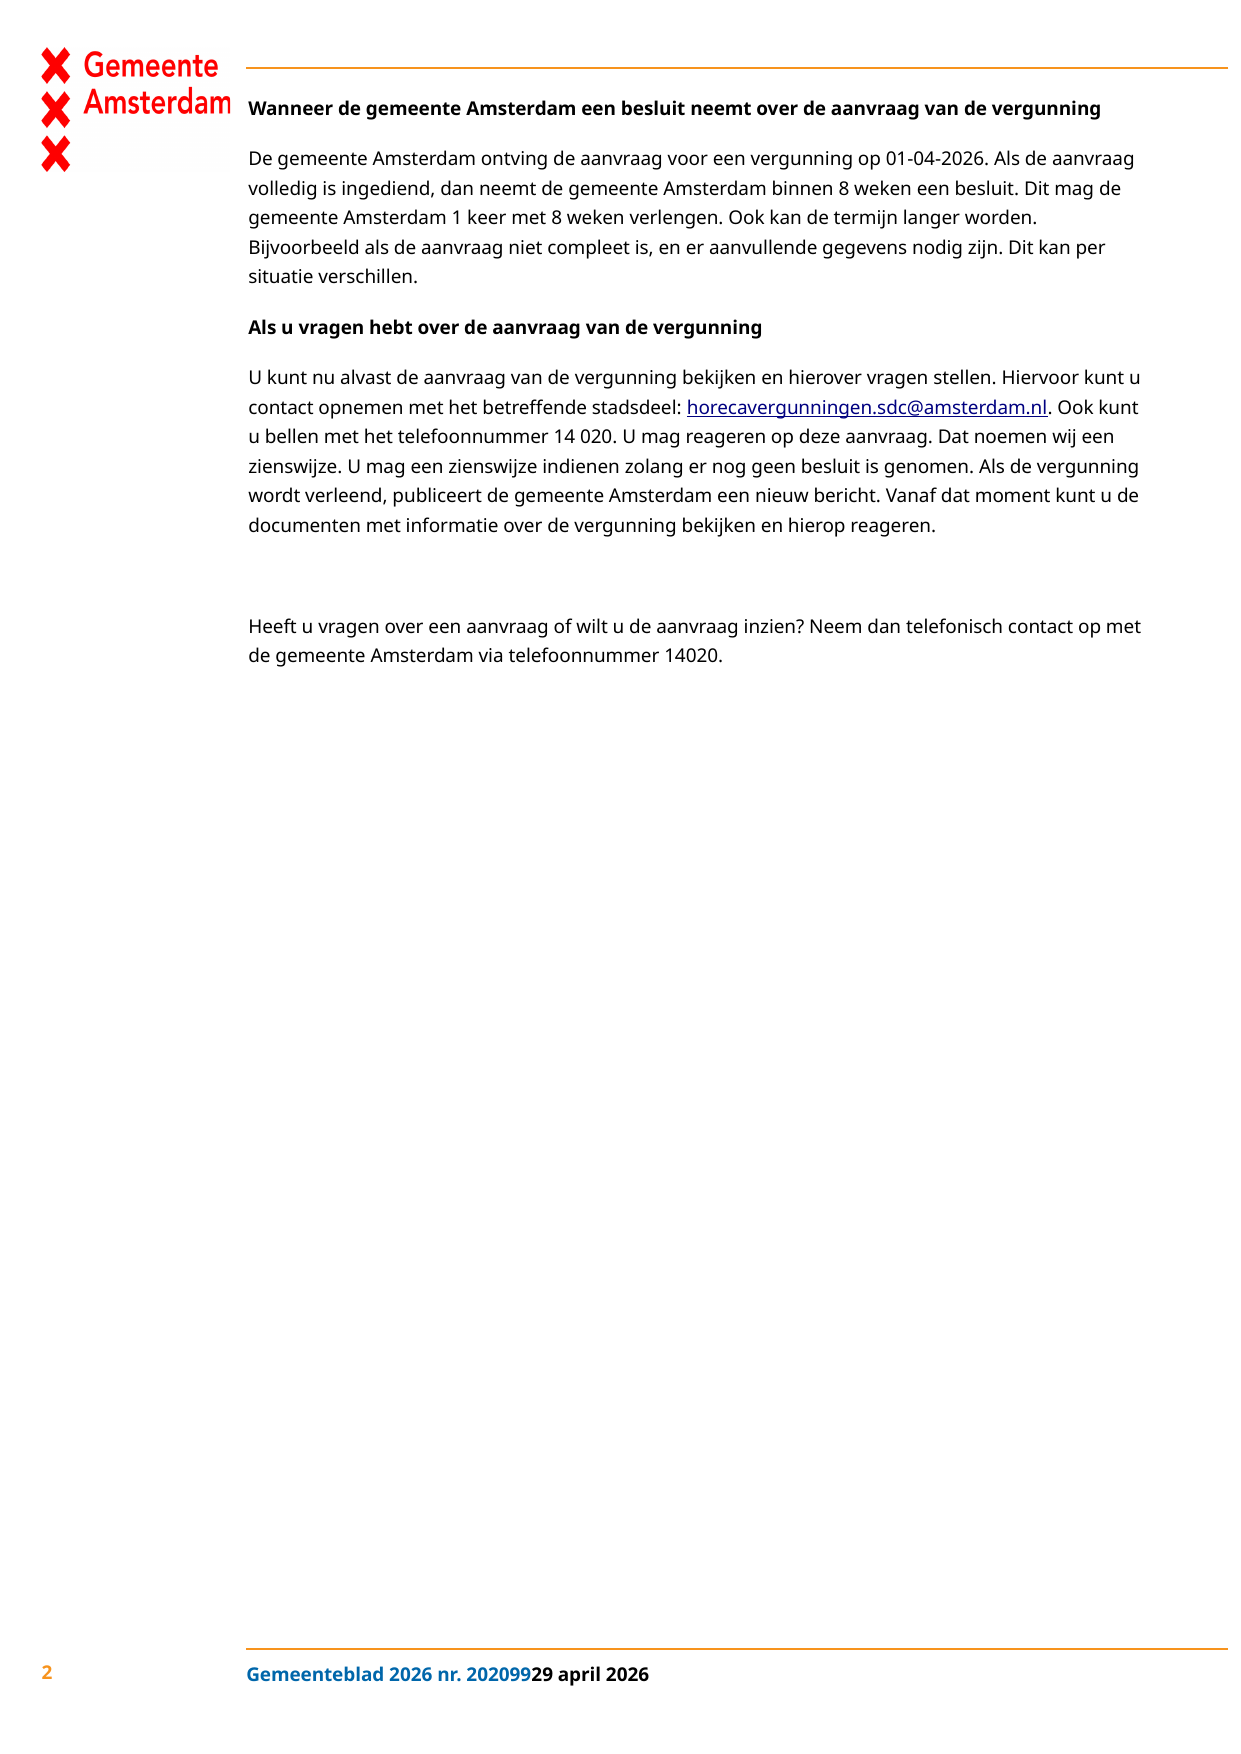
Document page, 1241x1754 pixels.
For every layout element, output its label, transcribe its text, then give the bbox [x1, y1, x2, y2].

text Als u vragen hebt over de aanvraag van de vergunning [248, 314, 1152, 340]
picture [41, 47, 231, 172]
text Wanneer de gemeente Amsterdam een besluit neemt over de aanvraag van de vergunning [248, 95, 1152, 121]
text De gemeente Amsterdam ontving de aanvraag voor een vergunning op 01-04-2026. Als de aanvraag volledig is ingediend, dan neemt de gemeente Amsterdam binnen 8 weken een besluit. Dit mag de gemeente Amsterdam 1 keer met 8 weken verlengen. Ook kan de termijn langer worden. Bijvoorbeeld als de aanvraag niet compleet is, en er aanvullende gegevens nodig zijn. Dit kan per situatie verschillen. [248, 145, 1152, 289]
text Heeft u vragen over een aanvraag of wilt u de aanvraag inzien? Neem dan telefonisch contact op met de gemeente Amsterdam via telefoonnummer 14020. [248, 613, 1152, 668]
text U kunt nu alvast de aanvraag van de vergunning bekijken en hierover vragen stellen. Hiervoor kunt u contact opnemen met het betreffende stadsdeel: horecavergunningen.sdc@amsterdam.nl. Ook kunt u bellen met het telefoonnummer 14 020. U mag reageren op deze aanvraag. Dat noemen wij een zienswijze. U mag een zienswijze indienen zolang er nog geen besluit is genomen. Als de vergunning wordt verleend, publiceert de gemeente Amsterdam een nieuw bericht. Vanaf dat moment kunt u de documenten met informatie over de vergunning bekijken en hierop reageren. [248, 364, 1152, 538]
